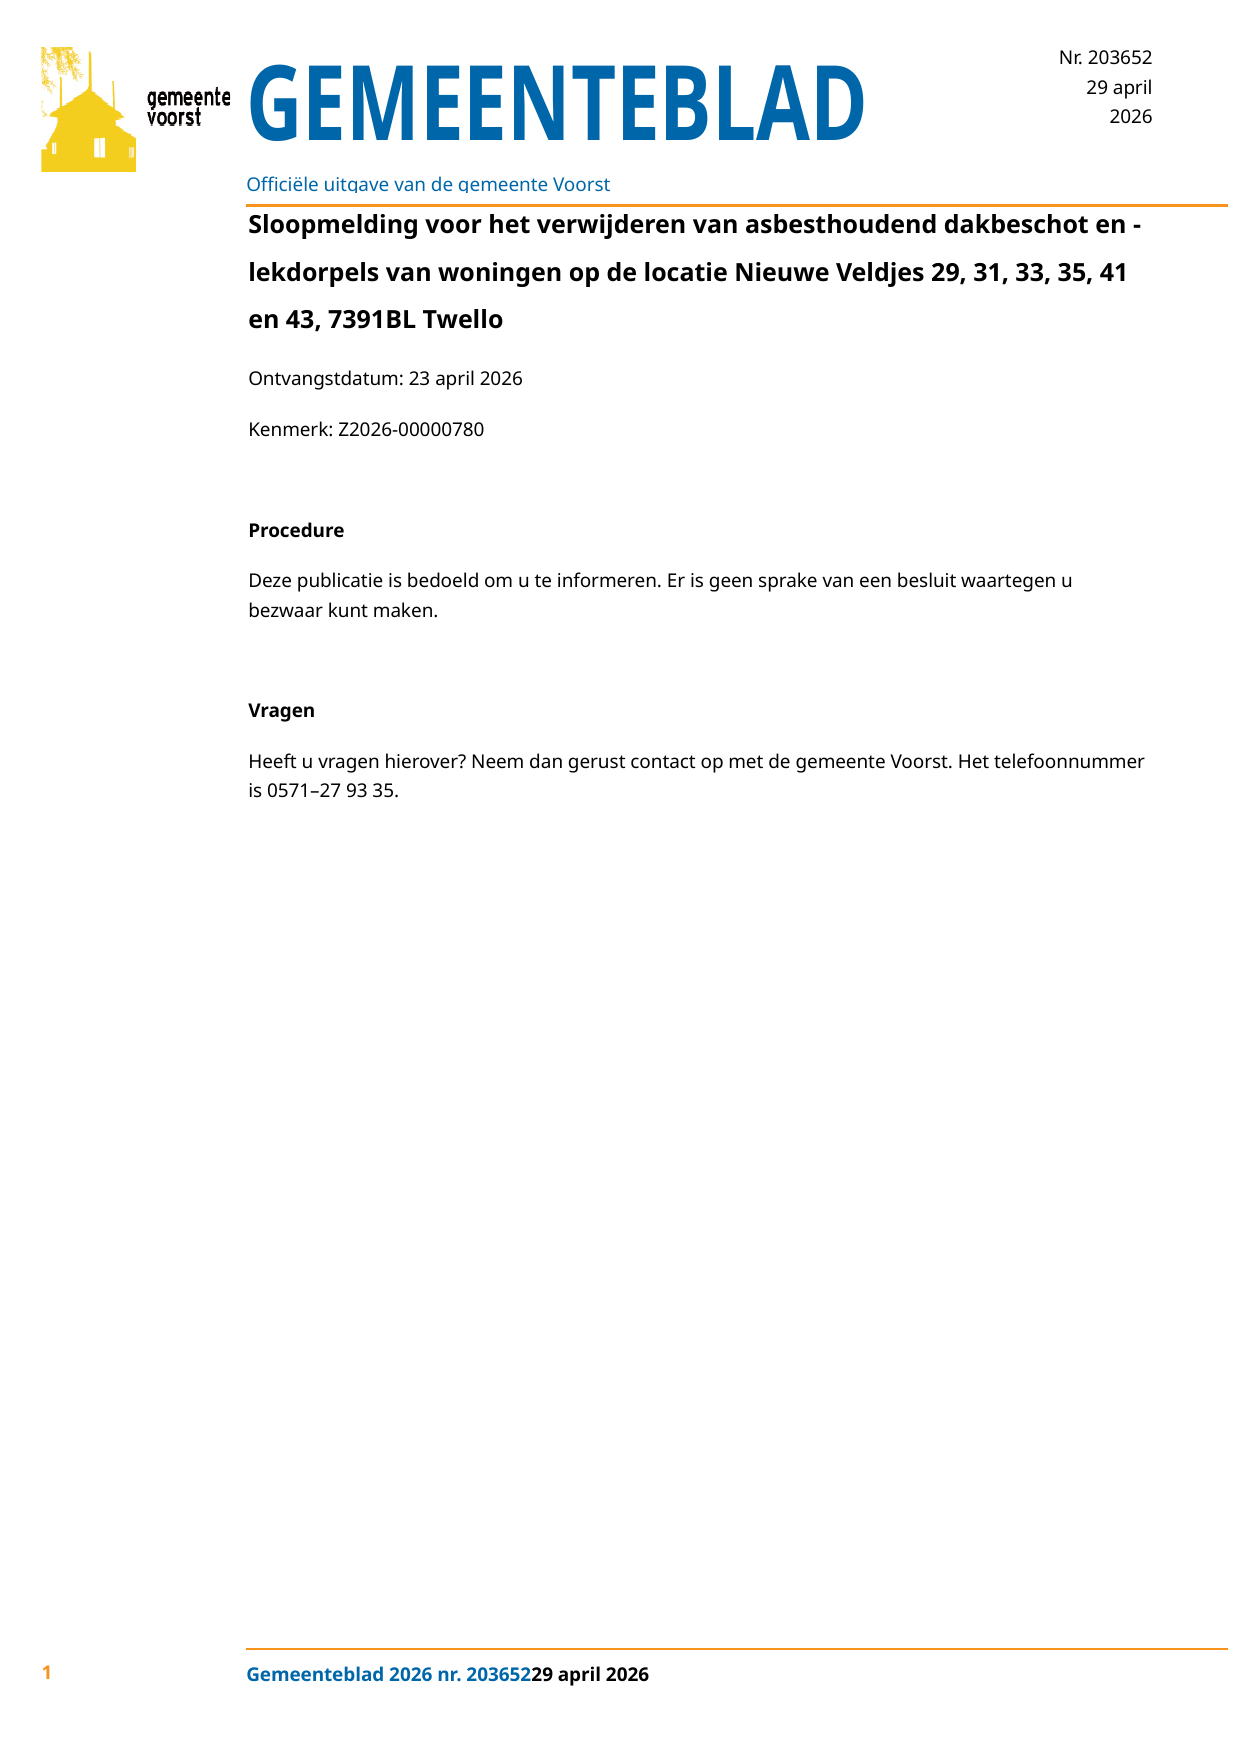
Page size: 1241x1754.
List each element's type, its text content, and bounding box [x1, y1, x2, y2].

text Sloopmelding voor het verwijderen van asbesthoudend dakbeschot en -lekdorpels van woningen op de locatie Nieuwe Veldjes 29, 31, 33, 35, 41 en 43, 7391BL Twello [248, 207, 1152, 336]
text Procedure [248, 517, 1152, 542]
text Vragen [248, 698, 1152, 723]
text Ontvangstdatum: 23 april 2026 [248, 366, 1152, 391]
text Kenmerk: Z2026-00000780 [248, 416, 1152, 442]
text Heeft u vragen hierover? Neem dan gerust contact op met de gemeente Voorst. Het telefoonnummer is 0571–27 93 35. [248, 748, 1152, 803]
picture [41, 47, 231, 172]
text Deze publicatie is bedoeld om u te informeren. Er is geen sprake van een besluit waartegen u bezwaar kunt maken. [248, 567, 1152, 622]
